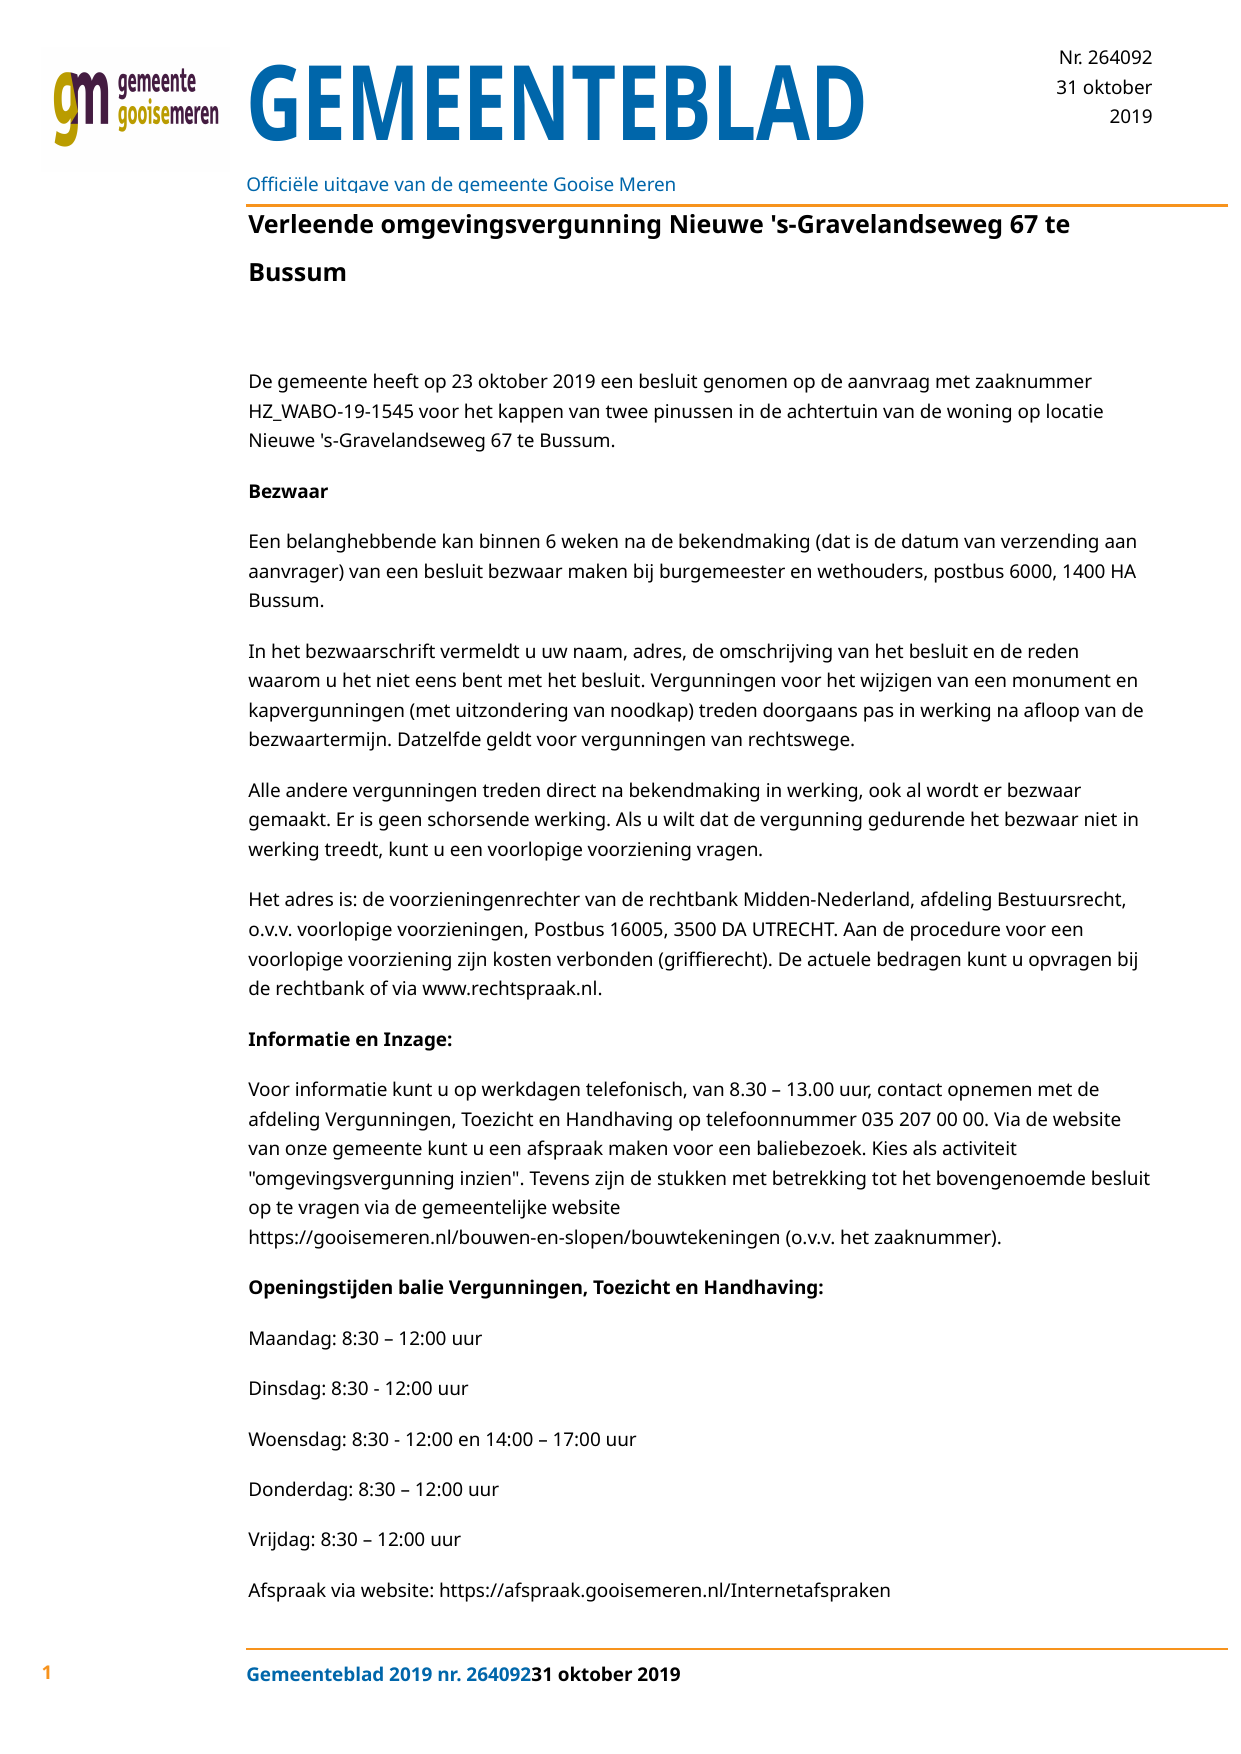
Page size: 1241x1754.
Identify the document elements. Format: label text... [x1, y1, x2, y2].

text Bezwaar [248, 478, 1152, 504]
text Woensdag: 8:30 - 12:00 en 14:00 – 17:00 uur [248, 1426, 1152, 1452]
text Dinsdag: 8:30 - 12:00 uur [248, 1375, 1152, 1401]
text Vrijdag: 8:30 – 12:00 uur [248, 1527, 1152, 1552]
text Het adres is: de voorzieningenrechter van de rechtbank Midden-Nederland, afdeling Bestuursrecht, o.v.v. voorlopige voorzieningen, Postbus 16005, 3500 DA UTRECHT. Aan de procedure voor een voorlopige voorziening zijn kosten verbonden (griffierecht). De actuele bedragen kunt u opvragen bij de rechtbank of via www.rechtspraak.nl. [248, 887, 1152, 1001]
text De gemeente heeft op 23 oktober 2019 een besluit genomen op de aanvraag met zaaknummer HZ_WABO-19-1545 voor het kappen van twee pinussen in de achtertuin van de woning op locatie Nieuwe 's-Gravelandseweg 67 te Bussum. [248, 368, 1152, 453]
text Informatie en Inzage: [248, 1026, 1152, 1052]
text In het bezwaarschrift vermeldt u uw naam, adres, de omschrijving van het besluit en de reden waarom u het niet eens bent met het besluit. Vergunningen voor het wijzigen van een monument en kapvergunningen (met uitzondering van noodkap) treden doorgaans pas in werking na afloop van de bezwaartermijn. Datzelfde geldt voor vergunningen van rechtswege. [248, 638, 1152, 752]
text Alle andere vergunningen treden direct na bekendmaking in werking, ook al wordt er bezwaar gemaakt. Er is geen schorsende werking. Als u wilt dat de vergunning gedurende het bezwaar niet in werking treedt, kunt u een voorlopige voorziening vragen. [248, 777, 1152, 862]
text Voor informatie kunt u op werkdagen telefonisch, van 8.30 – 13.00 uur, contact opnemen met de afdeling Vergunningen, Toezicht en Handhaving op telefoonnummer 035 207 00 00. Via de website van onze gemeente kunt u een afspraak maken voor een baliebezoek. Kies als activiteit "omgevingsvergunning inzien". Tevens zijn de stukken met betrekking tot het bovengenoemde besluit op te vragen via de gemeentelijke website https://gooisemeren.nl/bouwen-en-slopen/bouwtekeningen (o.v.v. het zaaknummer). [248, 1076, 1152, 1250]
text Maandag: 8:30 – 12:00 uur [248, 1325, 1152, 1351]
text Donderdag: 8:30 – 12:00 uur [248, 1476, 1152, 1502]
text Afspraak via website: https://afspraak.gooisemeren.nl/Internetafspraken [248, 1577, 1152, 1603]
text Openingstijden balie Vergunningen, Toezicht en Handhaving: [248, 1274, 1152, 1300]
text Verleende omgevingsvergunning Nieuwe 's-Gravelandseweg 67 te Bussum [248, 207, 1152, 288]
picture [41, 47, 231, 172]
text Een belanghebbende kan binnen 6 weken na de bekendmaking (dat is de datum van verzending aan aanvrager) van een besluit bezwaar maken bij burgemeester en wethouders, postbus 6000, 1400 HA Bussum. [248, 528, 1152, 613]
